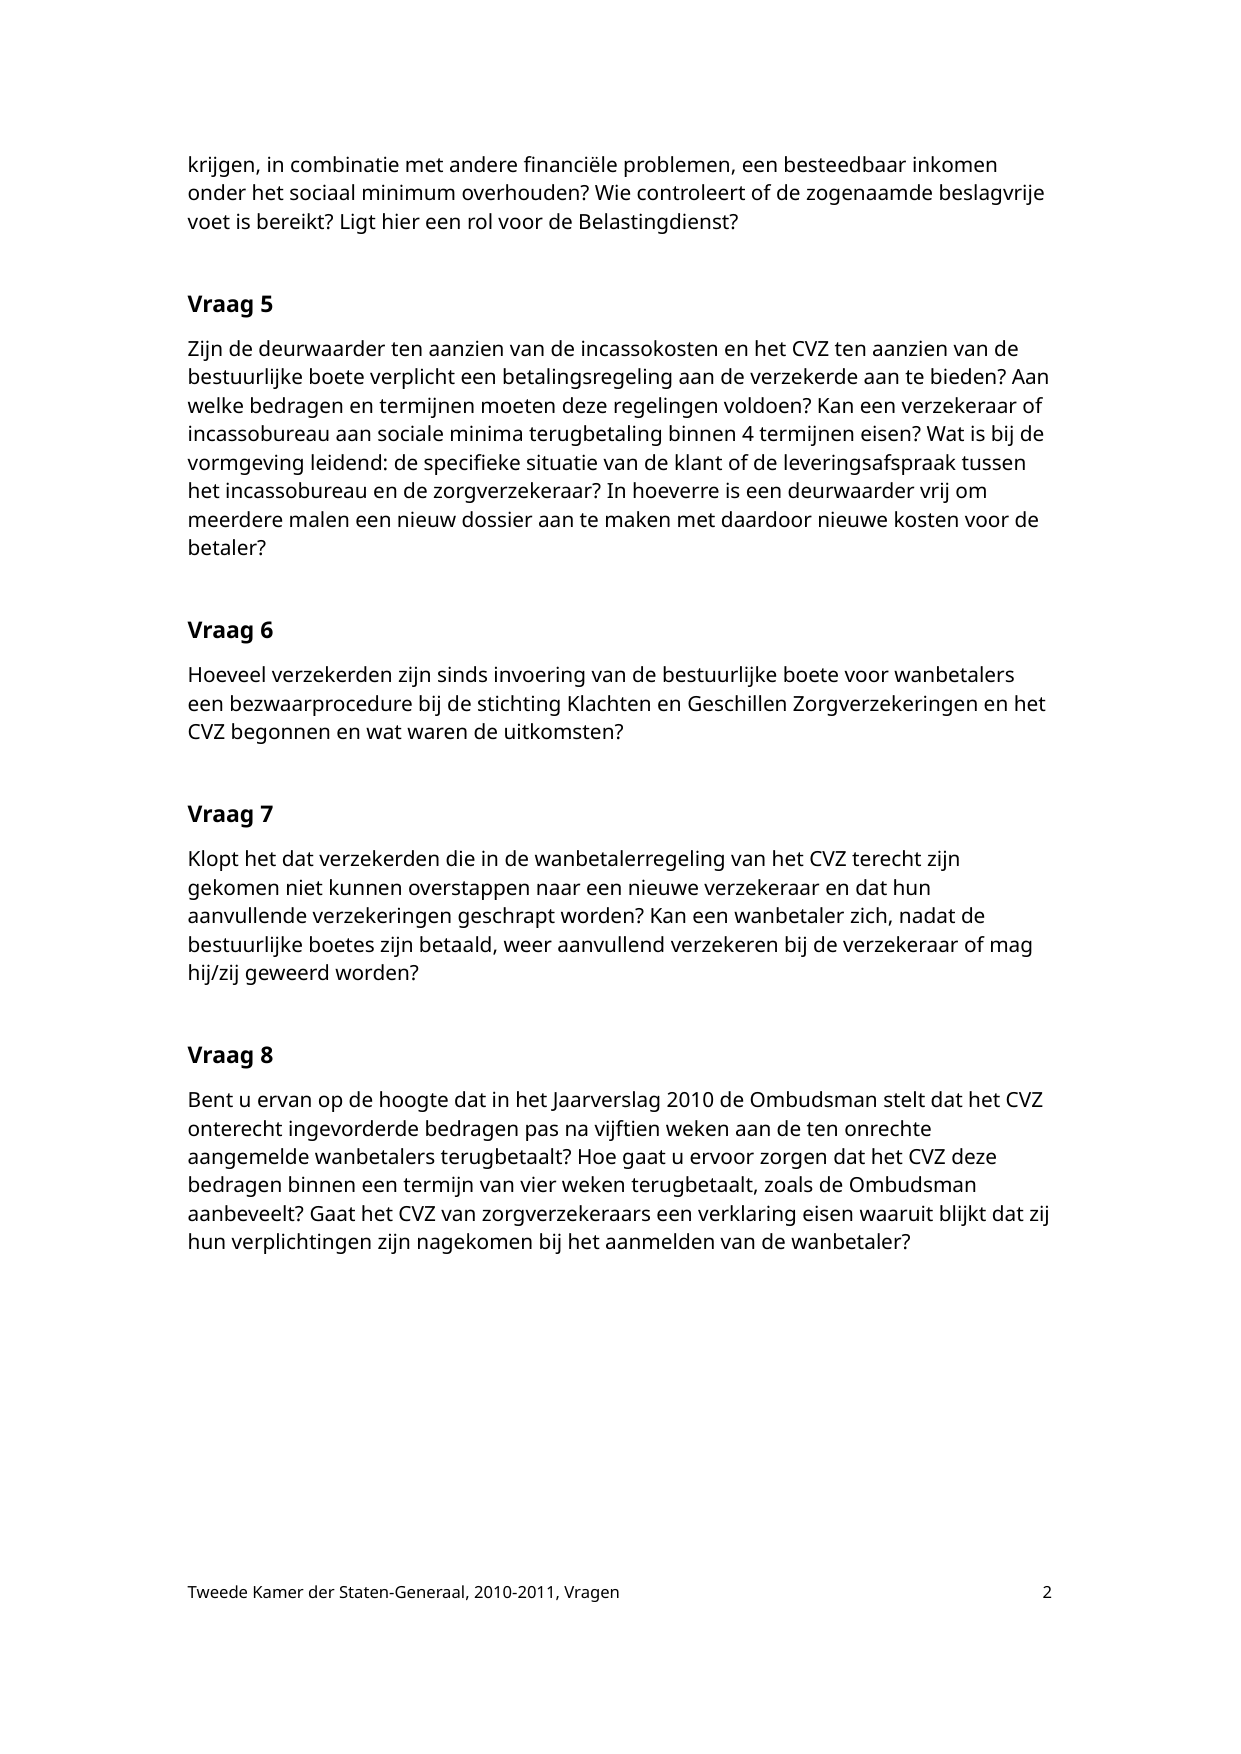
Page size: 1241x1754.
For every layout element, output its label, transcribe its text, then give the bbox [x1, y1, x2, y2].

subtitle Vraag 7 [187, 798, 1053, 829]
text Zijn de deurwaarder ten aanzien van de incassokosten en het CVZ ten aanzien van de bestuurlijke boete verplicht een betalingsregeling aan de verzekerde aan te bieden? Aan welke bedragen en termijnen moeten deze regelingen voldoen? Kan een verzekeraar of incassobureau aan sociale minima terugbetaling binnen 4 termijnen eisen? Wat is bij de vormgeving leidend: de specifieke situatie van de klant of de leveringsafspraak tussen het incassobureau en de zorgverzekeraar? In hoeverre is een deurwaarder vrij om meerdere malen een nieuw dossier aan te maken met daardoor nieuwe kosten voor de betaler? [187, 334, 1053, 562]
text Hoeveel verzekerden zijn sinds invoering van de bestuurlijke boete voor wanbetalers een bezwaarprocedure bij de stichting Klachten en Geschillen Zorgverzekeringen en het CVZ begonnen en wat waren de uitkomsten? [187, 660, 1053, 746]
text Klopt het dat verzekerden die in de wanbetalerregeling van het CVZ terecht zijn gekomen niet kunnen overstappen naar een nieuwe verzekeraar en dat hun aanvullende verzekeringen geschrapt worden? Kan een wanbetaler zich, nadat de bestuurlijke boetes zijn betaald, weer aanvullend verzekeren bij de verzekeraar of mag hij/zij geweerd worden? [187, 844, 1053, 987]
text krijgen, in combinatie met andere financiële problemen, een besteedbaar inkomen onder het sociaal minimum overhouden? Wie controleert of de zogenaamde beslagvrije voet is bereikt? Ligt hier een rol voor de Belastingdienst? [187, 150, 1053, 235]
subtitle Vraag 6 [187, 614, 1053, 645]
subtitle Vraag 8 [187, 1039, 1053, 1070]
subtitle Vraag 5 [187, 288, 1053, 319]
text Bent u ervan op de hoogte dat in het Jaarverslag 2010 de Ombudsman stelt dat het CVZ onterecht ingevorderde bedragen pas na vijftien weken aan de ten onrechte aangemelde wanbetalers terugbetaalt? Hoe gaat u ervoor zorgen dat het CVZ deze bedragen binnen een termijn van vier weken terugbetaalt, zoals de Ombudsman aanbeveelt? Gaat het CVZ van zorgverzekeraars een verklaring eisen waaruit blijkt dat zij hun verplichtingen zijn nagekomen bij het aanmelden van de wanbetaler? [187, 1085, 1053, 1256]
